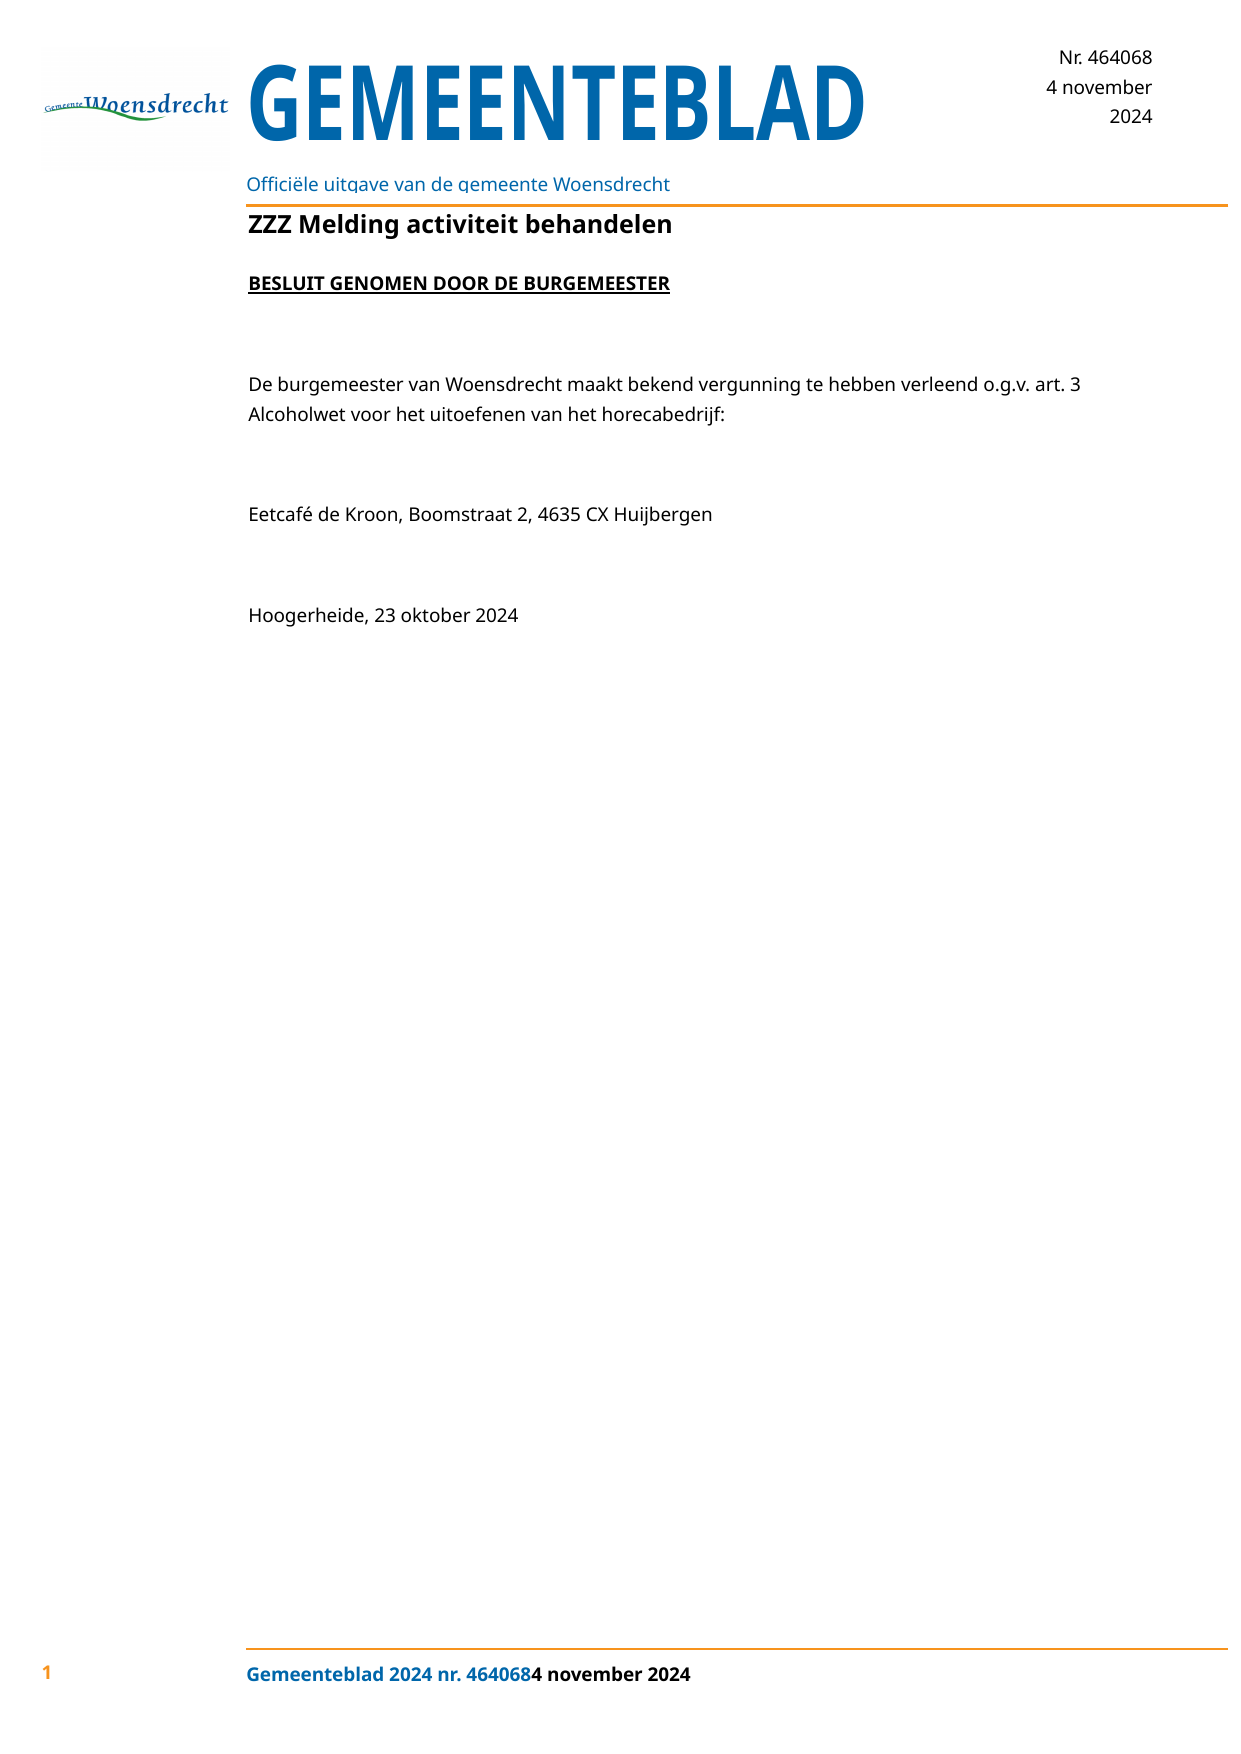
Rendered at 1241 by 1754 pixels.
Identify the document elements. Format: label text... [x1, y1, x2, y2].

text De burgemeester van Woensdrecht maakt bekend vergunning te hebben verleend o.g.v. art. 3 Alcoholwet voor het uitoefenen van het horecabedrijf: [248, 371, 1152, 426]
text BESLUIT GENOMEN DOOR DE BURGEMEESTER [248, 270, 1152, 296]
text Eetcafé de Kroon, Boomstraat 2, 4635 CX Huijbergen [248, 502, 1152, 527]
text ZZZ Melding activiteit behandelen [248, 207, 1152, 241]
picture [41, 47, 231, 172]
text Hoogerheide, 23 oktober 2024 [248, 602, 1152, 628]
